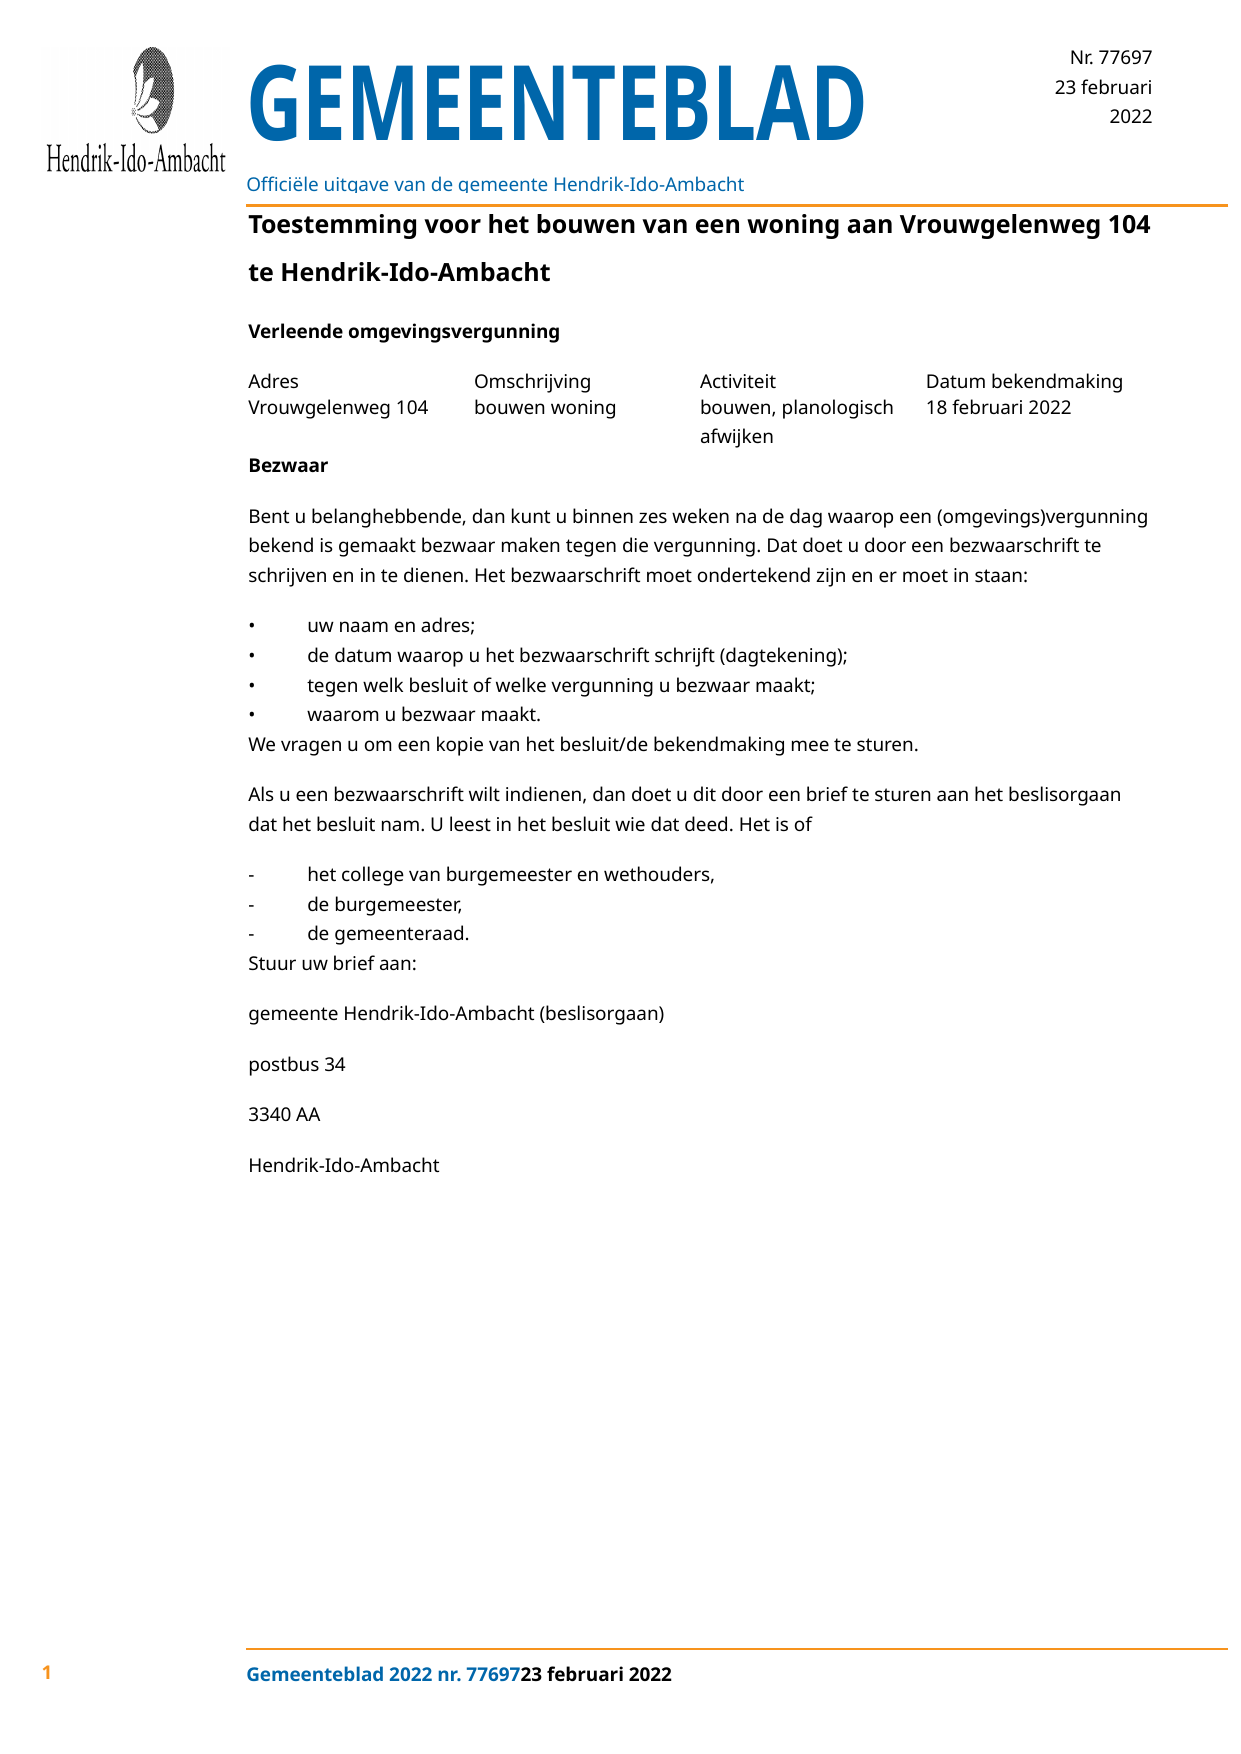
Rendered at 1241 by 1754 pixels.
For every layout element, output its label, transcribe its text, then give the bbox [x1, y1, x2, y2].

text postbus 34 [248, 1051, 1152, 1077]
list de gemeenteraad. [248, 921, 1152, 946]
table_header Datum bekendmaking [926, 369, 1152, 394]
text Hendrik-Ido-Ambacht [248, 1152, 1152, 1178]
table_header Activiteit [700, 369, 926, 394]
text 3340 AA [248, 1101, 1152, 1127]
table_cell 18 februari 2022 [926, 394, 1152, 449]
text Als u een bezwaarschrift wilt indienen, dan doet u dit door een brief te sturen aan het beslisorgaan dat het besluit nam. U leest in het besluit wie dat deed. Het is of [248, 781, 1152, 837]
list de burgemeester, [248, 891, 1152, 917]
table_cell Vrouwgelenweg 104 [248, 394, 474, 449]
list de datum waarop u het bezwaarschrift schrijft (dagtekening); [248, 642, 1152, 668]
picture [41, 47, 231, 172]
text Stuur uw brief aan: [248, 950, 1152, 976]
table_cell bouwen, planologisch afwijken [700, 394, 926, 449]
list waarom u bezwaar maakt. [248, 701, 1152, 727]
table_header Omschrijving [474, 369, 700, 394]
list het college van burgemeester en wethouders, [248, 861, 1152, 887]
list uw naam en adres; [248, 613, 1152, 638]
text gemeente Hendrik-Ido-Ambacht (beslisorgaan) [248, 1001, 1152, 1026]
text Toestemming voor het bouwen van een woning aan Vrouwgelenweg 104 te Hendrik-Ido-Ambacht [248, 207, 1152, 288]
text Verleende omgevingsvergunning [248, 318, 1152, 344]
table_header Adres [248, 369, 474, 394]
text We vragen u om een kopie van het besluit/de bekendmaking mee te sturen. [248, 731, 1152, 757]
text Bent u belanghebbende, dan kunt u binnen zes weken na de dag waarop een (omgevings)vergunning bekend is gemaakt bezwaar maken tegen die vergunning. Dat doet u door een bezwaarschrift te schrijven en in te dienen. Het bezwaarschrift moet ondertekend zijn en er moet in staan: [248, 503, 1152, 588]
text Bezwaar [248, 453, 1152, 478]
table_cell bouwen woning [474, 394, 700, 449]
list tegen welk besluit of welke vergunning u bezwaar maakt; [248, 672, 1152, 698]
